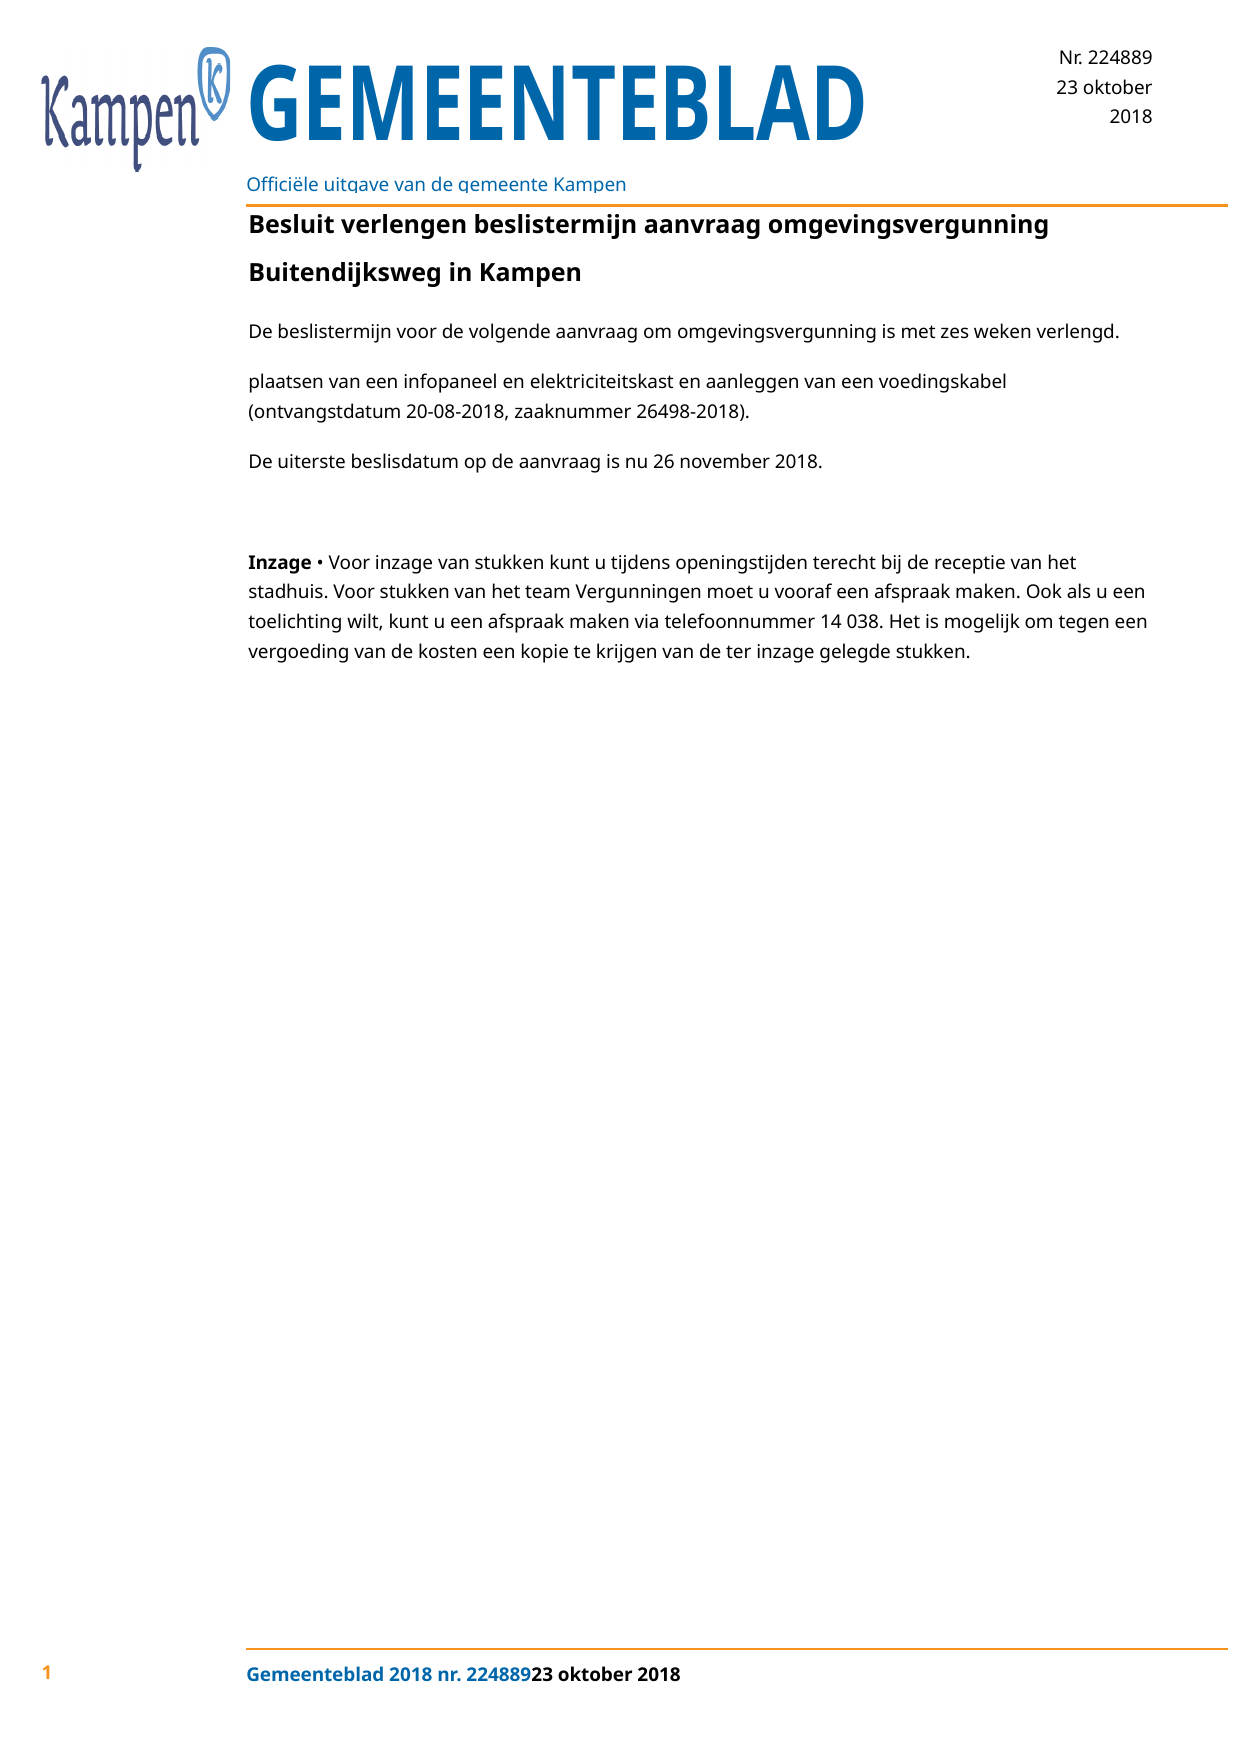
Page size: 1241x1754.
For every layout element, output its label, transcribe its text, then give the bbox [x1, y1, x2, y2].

text Besluit verlengen beslistermijn aanvraag omgevingsvergunning Buitendijksweg in Kampen [248, 207, 1152, 288]
picture [41, 47, 231, 172]
text plaatsen van een infopaneel en elektriciteitskast en aanleggen van een voedingskabel (ontvangstdatum 20-08-2018, zaaknummer 26498-2018). [248, 368, 1152, 424]
text Inzage • Voor inzage van stukken kunt u tijdens openingstijden terecht bij de receptie van het stadhuis. Voor stukken van het team Vergunningen moet u vooraf een afspraak maken. Ook als u een toelichting wilt, kunt u een afspraak maken via telefoonnummer 14 038. Het is mogelijk om tegen een vergoeding van de kosten een kopie te krijgen van de ter inzage gelegde stukken. [248, 549, 1152, 664]
text De uiterste beslisdatum op de aanvraag is nu 26 november 2018. [248, 448, 1152, 474]
text De beslistermijn voor de volgende aanvraag om omgevingsvergunning is met zes weken verlengd. [248, 318, 1152, 344]
